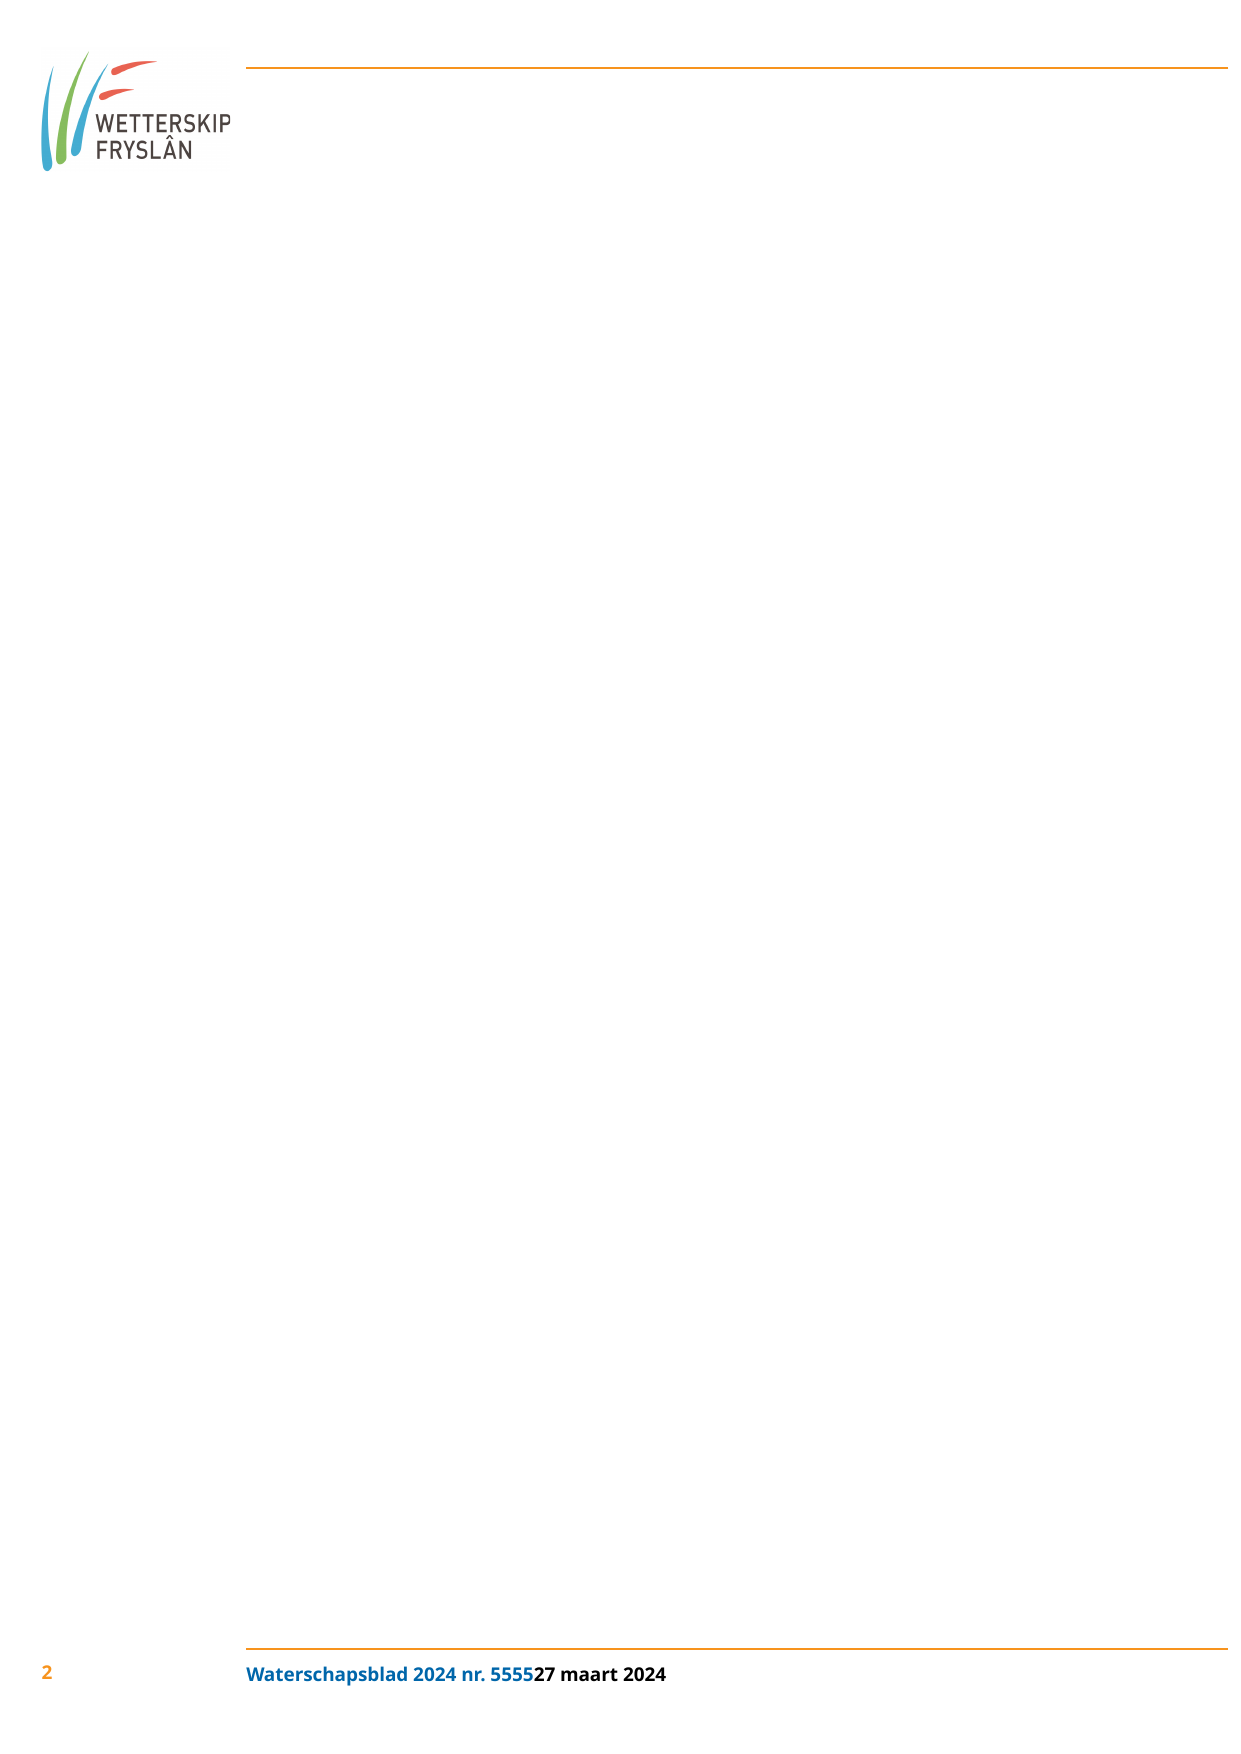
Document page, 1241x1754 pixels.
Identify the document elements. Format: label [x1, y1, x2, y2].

picture [41, 47, 231, 172]
